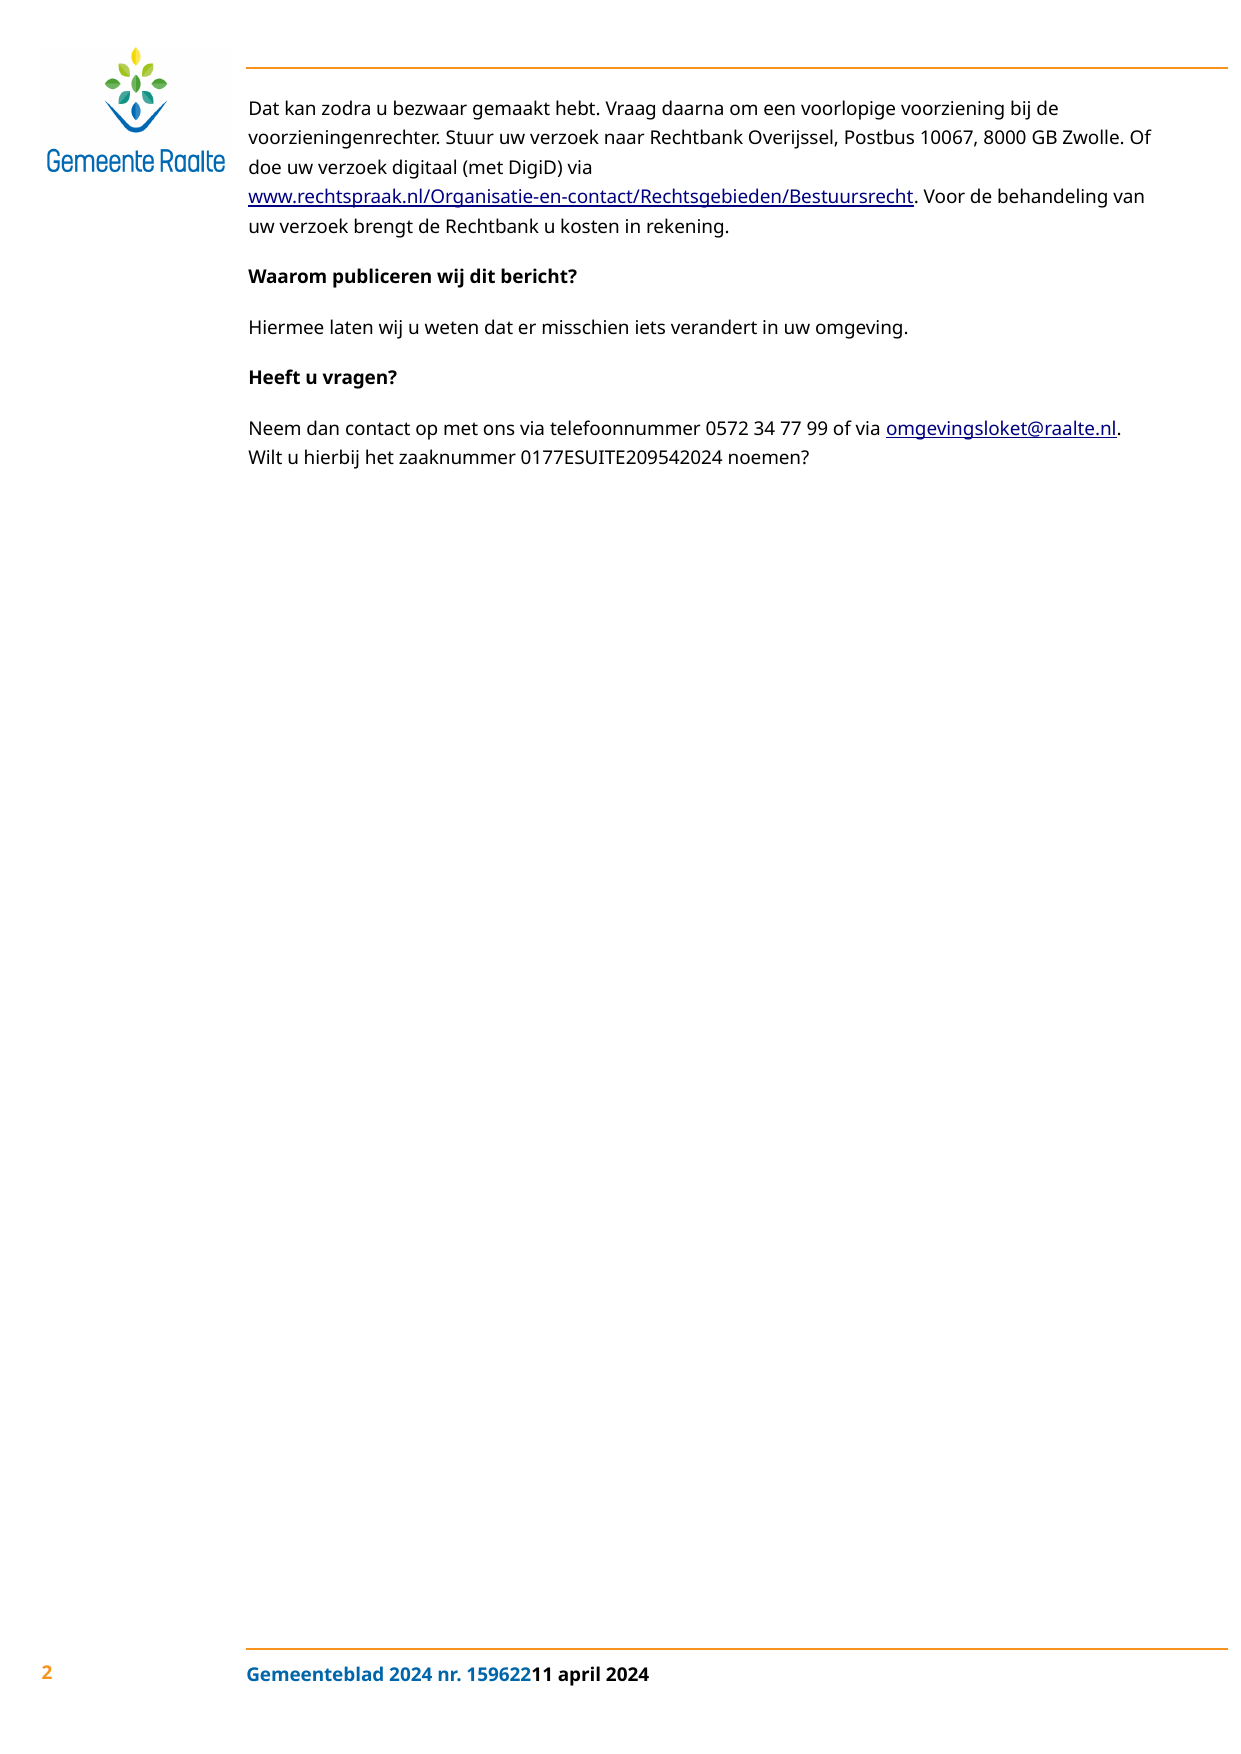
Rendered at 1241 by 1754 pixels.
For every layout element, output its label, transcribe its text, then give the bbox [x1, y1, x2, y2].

text Heeft u vragen? [248, 364, 1152, 390]
text Waarom publiceren wij dit bericht? [248, 263, 1152, 289]
text Hiermee laten wij u weten dat er misschien iets verandert in uw omgeving. [248, 314, 1152, 340]
text Dat kan zodra u bezwaar gemaakt hebt. Vraag daarna om een voorlopige voorziening bij de voorzieningenrechter. Stuur uw verzoek naar Rechtbank Overijssel, Postbus 10067, 8000 GB Zwolle. Of doe uw verzoek digitaal (met DigiD) via www.rechtspraak.nl/Organisatie-en-contact/Rechtsgebieden/Bestuursrecht. Voor de behandeling van uw verzoek brengt de Rechtbank u kosten in rekening. [248, 95, 1152, 239]
text Neem dan contact op met ons via telefoonnummer 0572 34 77 99 of via omgevingsloket@raalte.nl. Wilt u hierbij het zaaknummer 0177ESUITE209542024 noemen? [248, 415, 1152, 470]
picture [41, 47, 231, 172]
